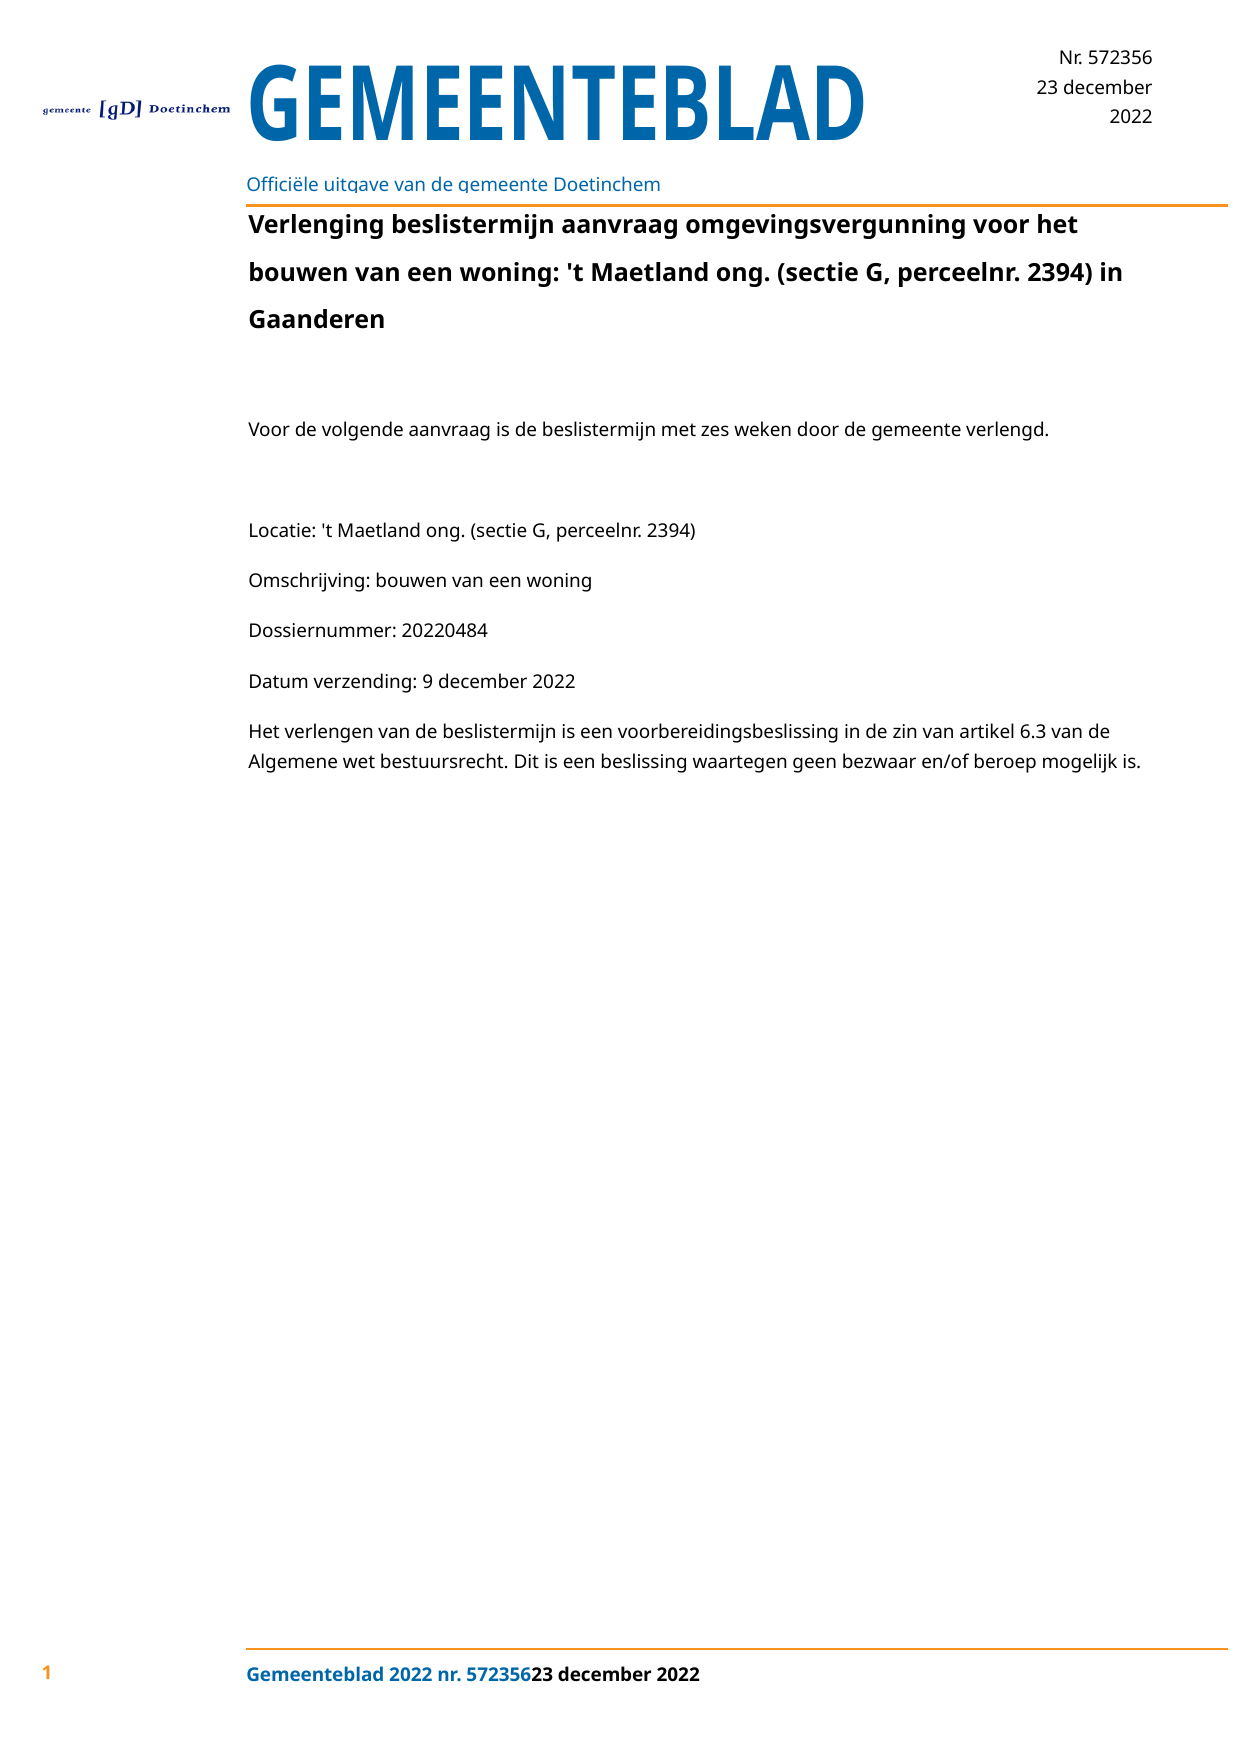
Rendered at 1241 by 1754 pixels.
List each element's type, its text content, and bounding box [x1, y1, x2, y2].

text Dossiernummer: 20220484 [248, 618, 1152, 643]
text Verlenging beslistermijn aanvraag omgevingsvergunning voor het bouwen van een woning: 't Maetland ong. (sectie G, perceelnr. 2394) in Gaanderen [248, 207, 1152, 336]
picture [41, 47, 231, 172]
text Datum verzending: 9 december 2022 [248, 668, 1152, 694]
text Het verlengen van de beslistermijn is een voorbereidingsbeslissing in de zin van artikel 6.3 van de Algemene wet bestuursrecht. Dit is een beslissing waartegen geen bezwaar en/of beroep mogelijk is. [248, 718, 1152, 774]
text Voor de volgende aanvraag is de beslistermijn met zes weken door de gemeente verlengd. [248, 416, 1152, 442]
text Omschrijving: bouwen van een woning [248, 567, 1152, 593]
text Locatie: 't Maetland ong. (sectie G, perceelnr. 2394) [248, 517, 1152, 542]
